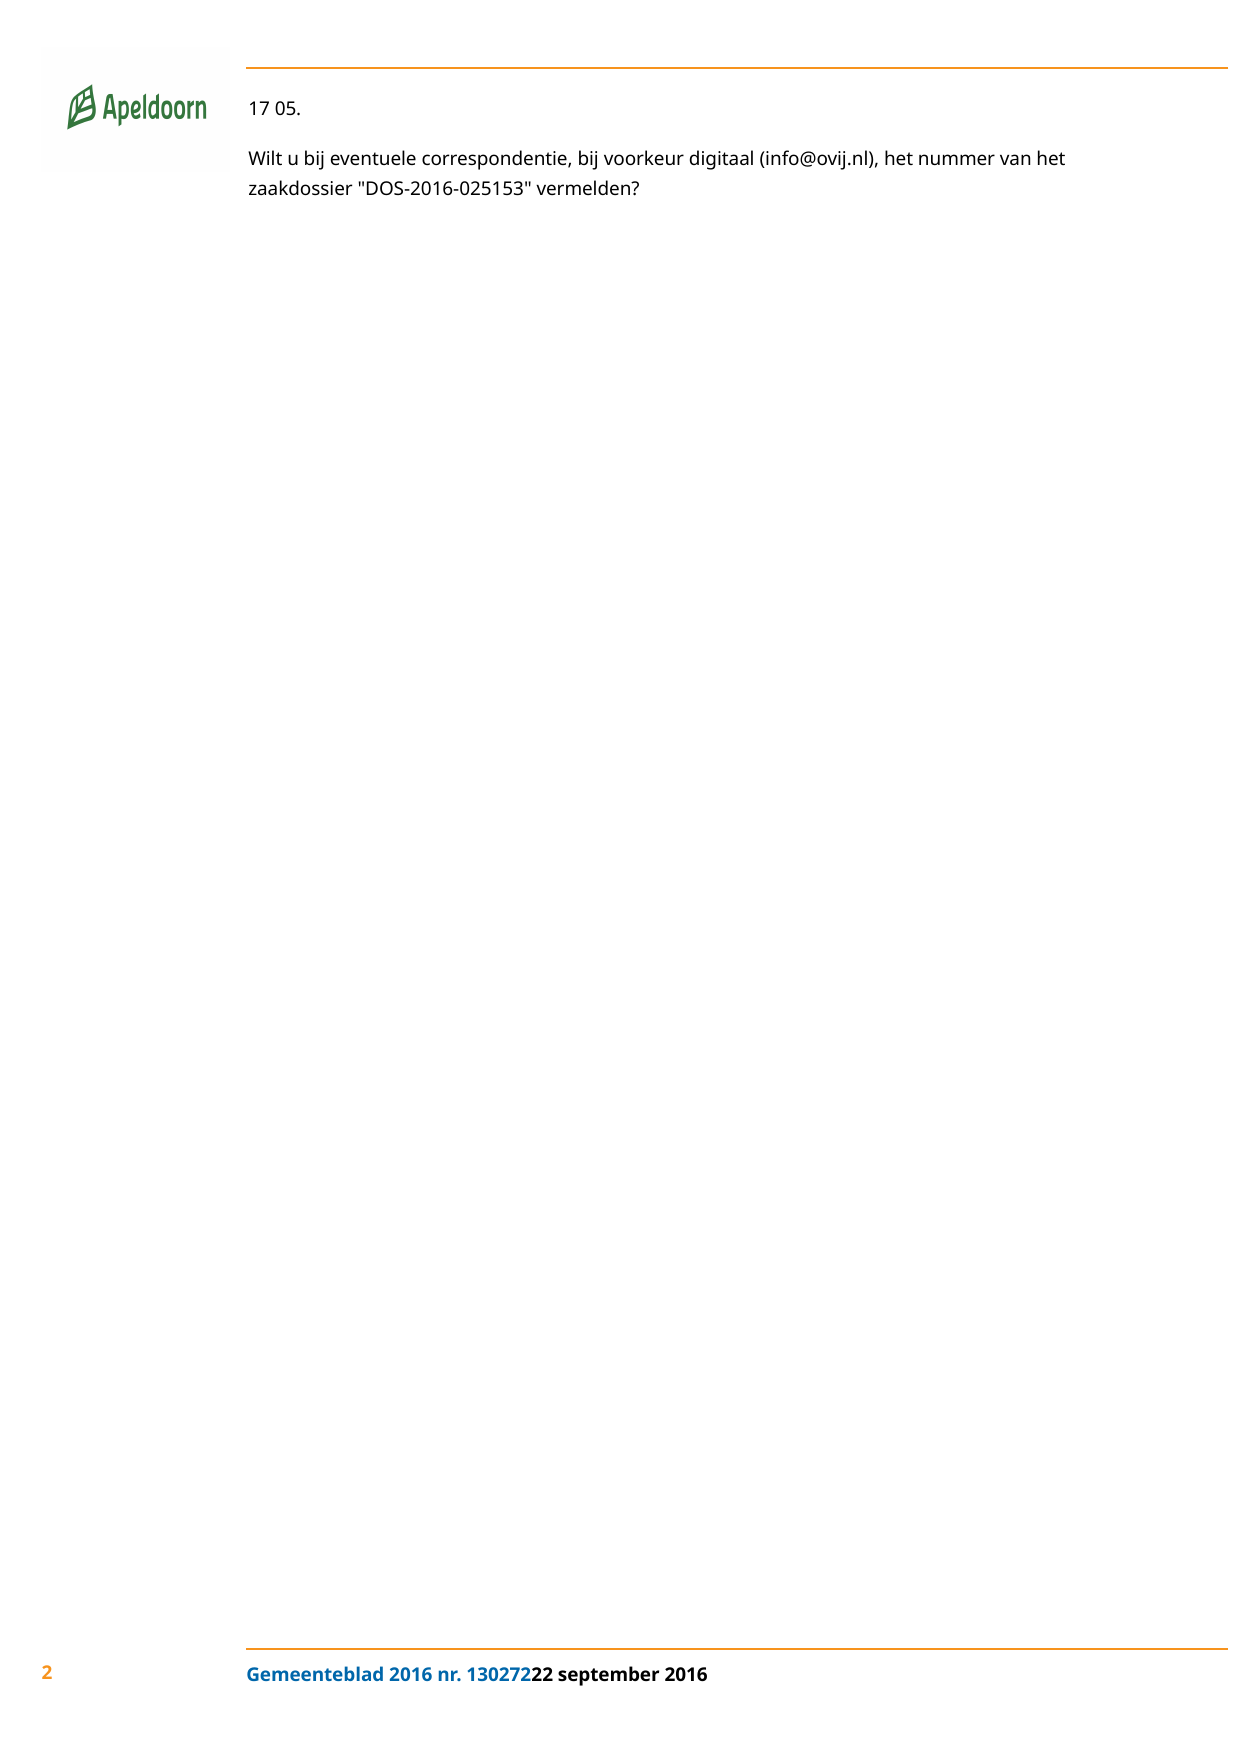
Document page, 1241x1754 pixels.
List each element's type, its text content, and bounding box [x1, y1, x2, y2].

picture [41, 47, 231, 172]
text 17 05. [248, 95, 1152, 121]
text Wilt u bij eventuele correspondentie, bij voorkeur digitaal (info@ovij.nl), het nummer van het zaakdossier "DOS-2016-025153" vermelden? [248, 145, 1152, 201]
